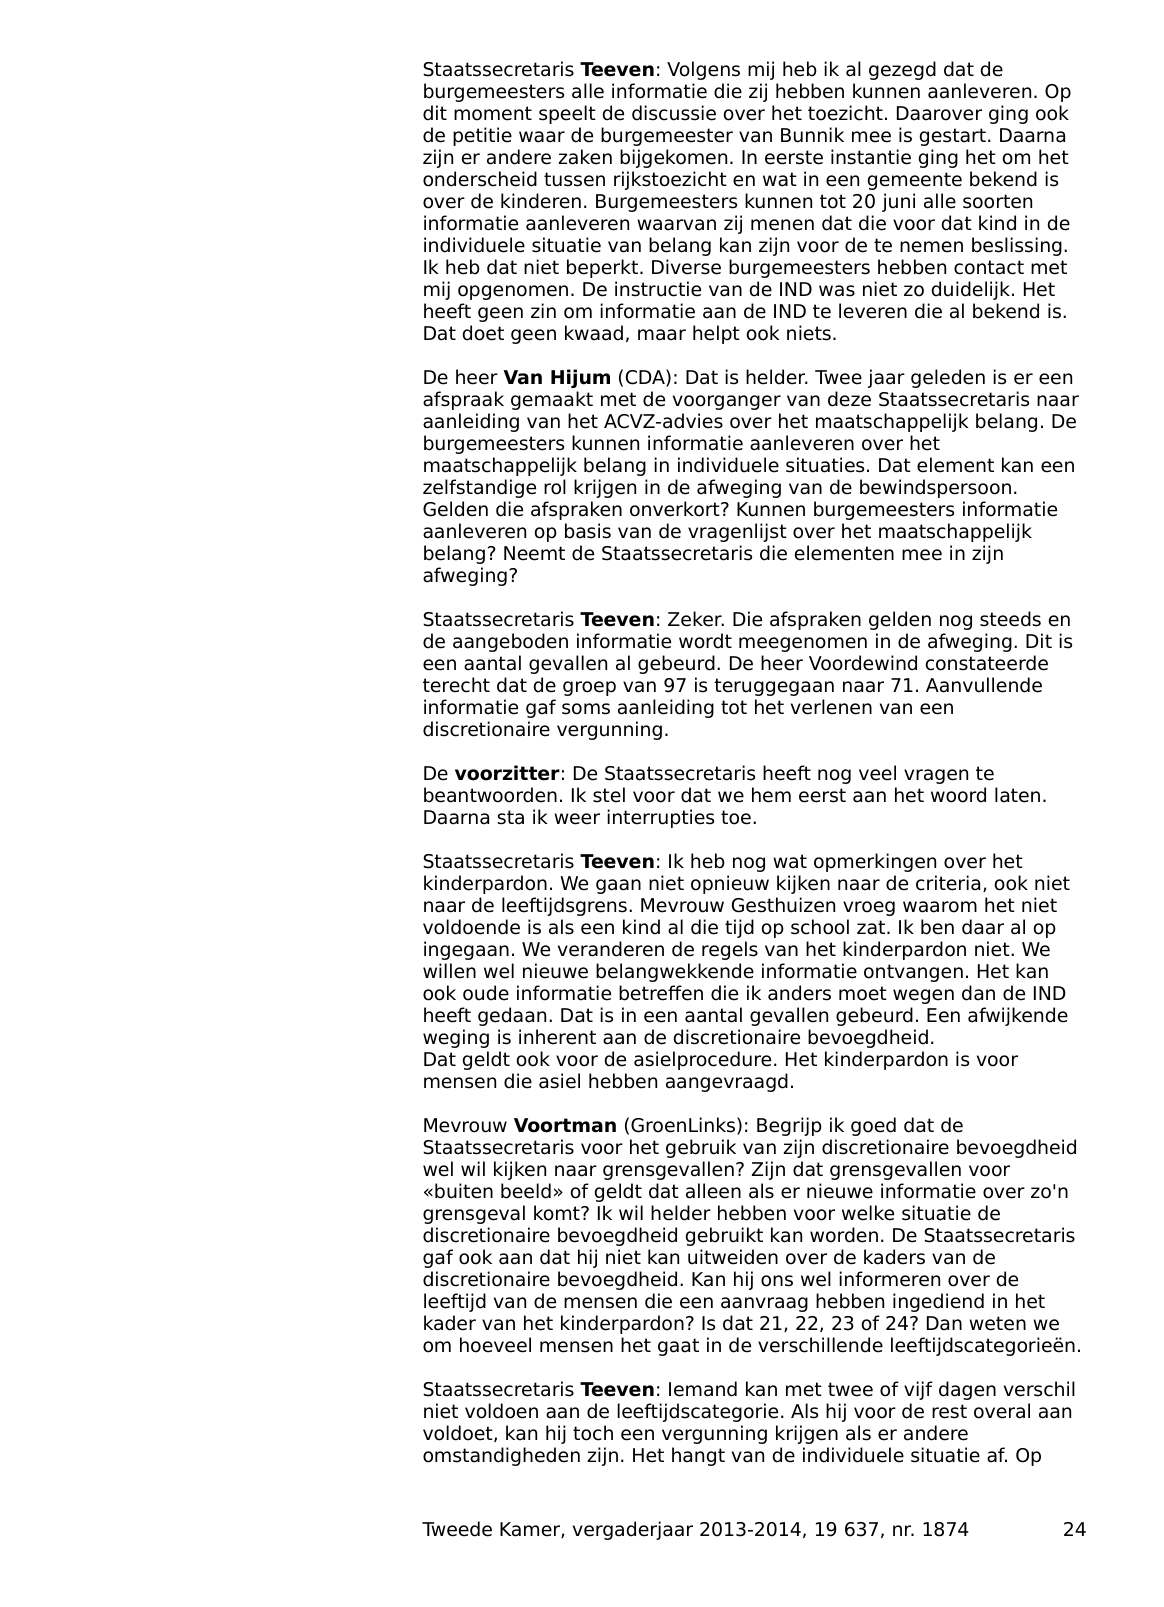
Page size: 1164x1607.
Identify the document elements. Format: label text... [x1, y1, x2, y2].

text Staatssecretaris Teeven: Ik heb nog wat opmerkingen over het kinderpardon. We gaan niet opnieuw kijken naar de criteria, ook niet naar de leeftijdsgrens. Mevrouw Gesthuizen vroeg waarom het niet voldoende is als een kind al die tijd op school zat. Ik ben daar al op ingegaan. We veranderen de regels van het kinderpardon niet. We willen wel nieuwe belangwekkende informatie ontvangen. Het kan ook oude informatie betreffen die ik anders moet wegen dan de IND heeft gedaan. Dat is in een aantal gevallen gebeurd. Een afwijkende weging is inherent aan de discretionaire bevoegdheid. [422, 851, 1087, 1049]
text Mevrouw Voortman (GroenLinks): Begrijp ik goed dat de Staatssecretaris voor het gebruik van zijn discretionaire bevoegdheid wel wil kijken naar grensgevallen? Zijn dat grensgevallen voor «buiten beeld» of geldt dat alleen als er nieuwe informatie over zo'n grensgeval komt? Ik wil helder hebben voor welke situatie de discretionaire bevoegdheid gebruikt kan worden. De Staatssecretaris gaf ook aan dat hij niet kan uitweiden over de kaders van de discretionaire bevoegdheid. Kan hij ons wel informeren over de leeftijd van de mensen die een aanvraag hebben ingediend in het kader van het kinderpardon? Is dat 21, 22, 23 of 24? Dan weten we om hoeveel mensen het gaat in de verschillende leeftijdscategorieën. [422, 1115, 1087, 1357]
text Dat geldt ook voor de asielprocedure. Het kinderpardon is voor mensen die asiel hebben aangevraagd. [422, 1049, 1087, 1093]
text Staatssecretaris Teeven: Volgens mij heb ik al gezegd dat de burgemeesters alle informatie die zij hebben kunnen aanleveren. Op dit moment speelt de discussie over het toezicht. Daarover ging ook de petitie waar de burgemeester van Bunnik mee is gestart. Daarna zijn er andere zaken bijgekomen. In eerste instantie ging het om het onderscheid tussen rijkstoezicht en wat in een gemeente bekend is over de kinderen. Burgemeesters kunnen tot 20 juni alle soorten informatie aanleveren waarvan zij menen dat die voor dat kind in de individuele situatie van belang kan zijn voor de te nemen beslissing. Ik heb dat niet beperkt. Diverse burgemeesters hebben contact met mij opgenomen. De instructie van de IND was niet zo duidelijk. Het heeft geen zin om informatie aan de IND te leveren die al bekend is. Dat doet geen kwaad, maar helpt ook niets. [422, 59, 1087, 345]
text Staatssecretaris Teeven: Iemand kan met twee of vijf dagen verschil niet voldoen aan de leeftijdscategorie. Als hij voor de rest overal aan voldoet, kan hij toch een vergunning krijgen als er andere omstandigheden zijn. Het hangt van de individuele situatie af. Op [422, 1379, 1087, 1467]
text Staatssecretaris Teeven: Zeker. Die afspraken gelden nog steeds en de aangeboden informatie wordt meegenomen in de afweging. Dit is een aantal gevallen al gebeurd. De heer Voordewind constateerde terecht dat de groep van 97 is teruggegaan naar 71. Aanvullende informatie gaf soms aanleiding tot het verlenen van een discretionaire vergunning. [422, 609, 1087, 741]
text De voorzitter: De Staatssecretaris heeft nog veel vragen te beantwoorden. Ik stel voor dat we hem eerst aan het woord laten. Daarna sta ik weer interrupties toe. [422, 763, 1087, 829]
text De heer Van Hijum (CDA): Dat is helder. Twee jaar geleden is er een afspraak gemaakt met de voorganger van deze Staatssecretaris naar aanleiding van het ACVZ-advies over het maatschappelijk belang. De burgemeesters kunnen informatie aanleveren over het maatschappelijk belang in individuele situaties. Dat element kan een zelfstandige rol krijgen in de afweging van de bewindspersoon. Gelden die afspraken onverkort? Kunnen burgemeesters informatie aanleveren op basis van de vragenlijst over het maatschappelijk belang? Neemt de Staatssecretaris die elementen mee in zijn afweging? [422, 367, 1087, 587]
